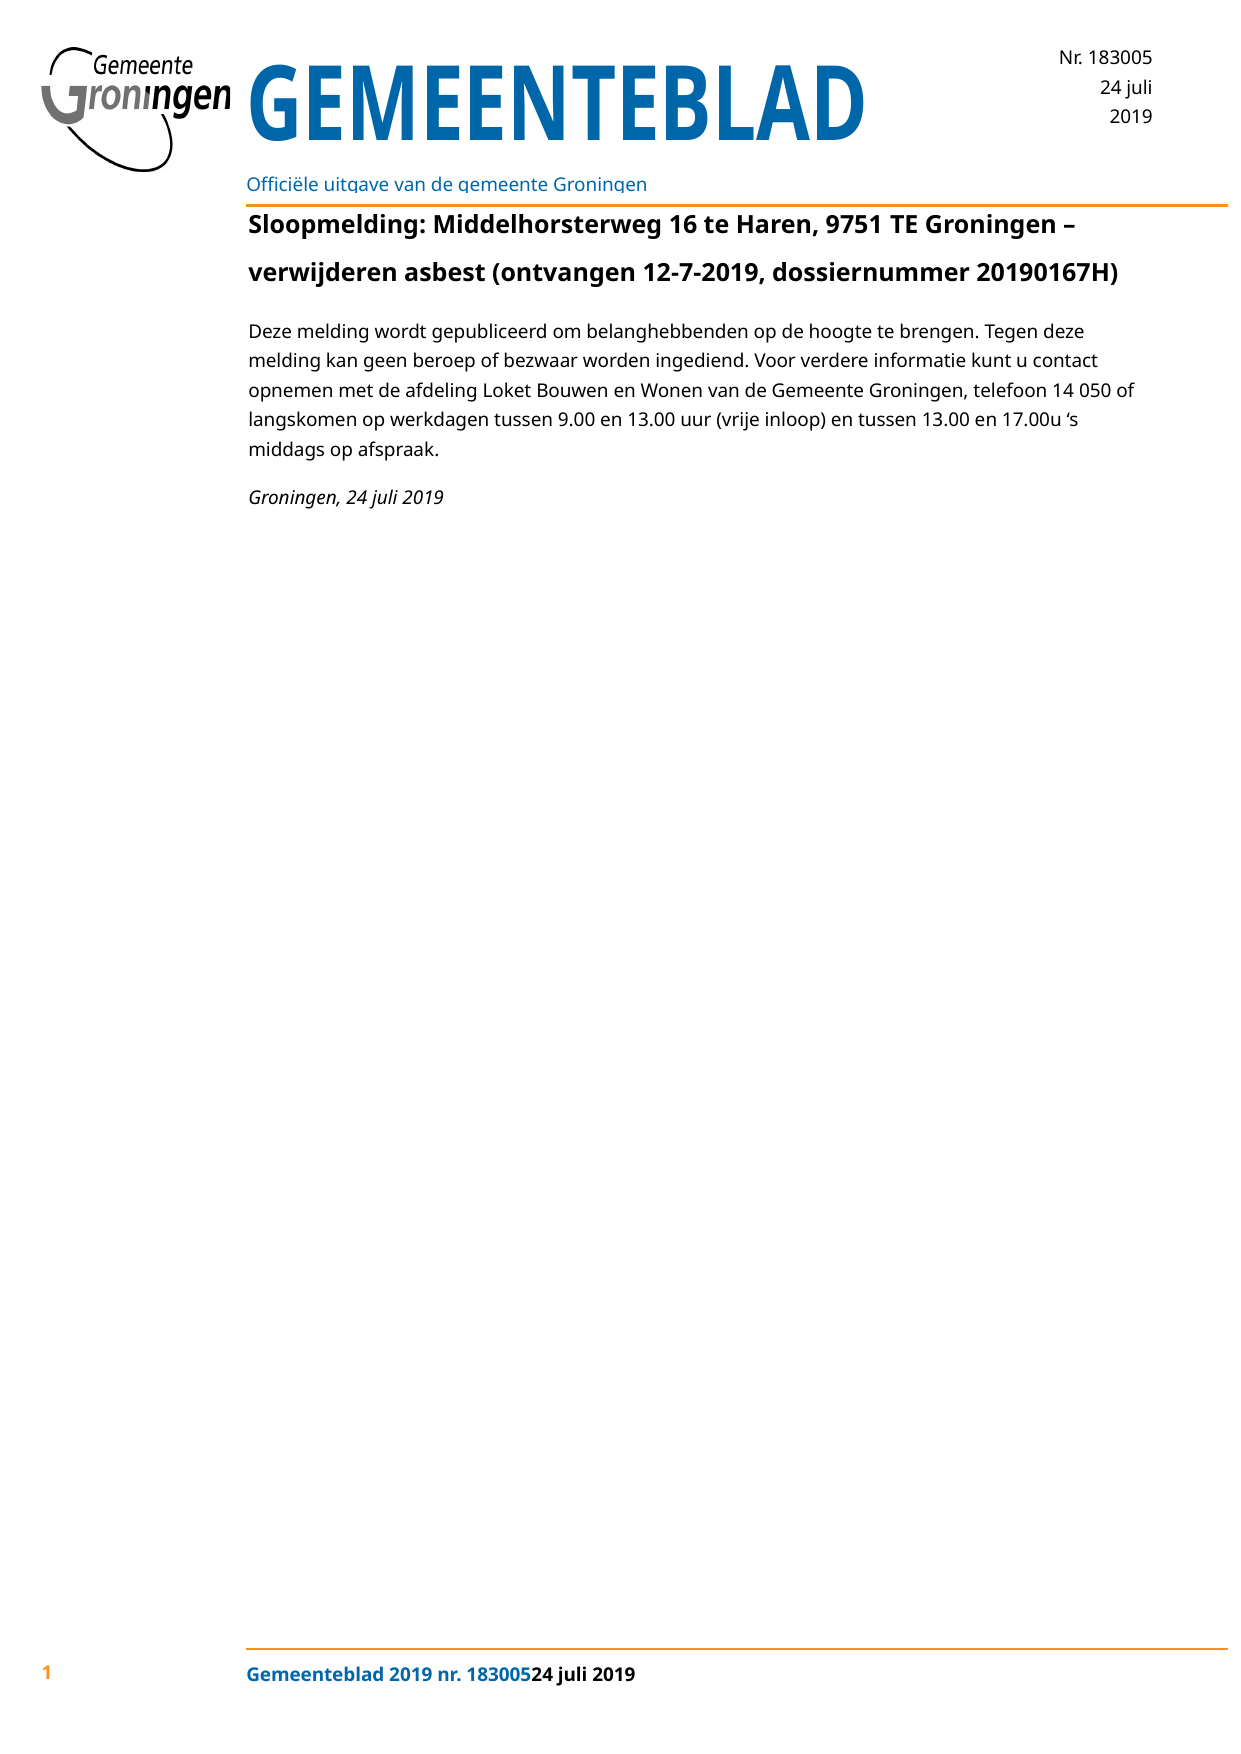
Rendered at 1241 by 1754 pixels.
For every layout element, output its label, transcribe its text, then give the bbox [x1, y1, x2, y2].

text Deze melding wordt gepubliceerd om belanghebbenden op de hoogte te brengen. Tegen deze melding kan geen beroep of bezwaar worden ingediend. Voor verdere informatie kunt u contact opnemen met de afdeling Loket Bouwen en Wonen van de Gemeente Groningen, telefoon 14 050 of langskomen op werkdagen tussen 9.00 en 13.00 uur (vrije inloop) en tussen 13.00 en 17.00u ‘s middags op afspraak. [248, 318, 1152, 462]
text Groningen, 24 juli 2019 [248, 484, 1152, 510]
picture [41, 47, 231, 172]
text Sloopmelding: Middelhorsterweg 16 te Haren, 9751 TE Groningen – verwijderen asbest (ontvangen 12-7-2019, dossiernummer 20190167H) [248, 207, 1152, 288]
